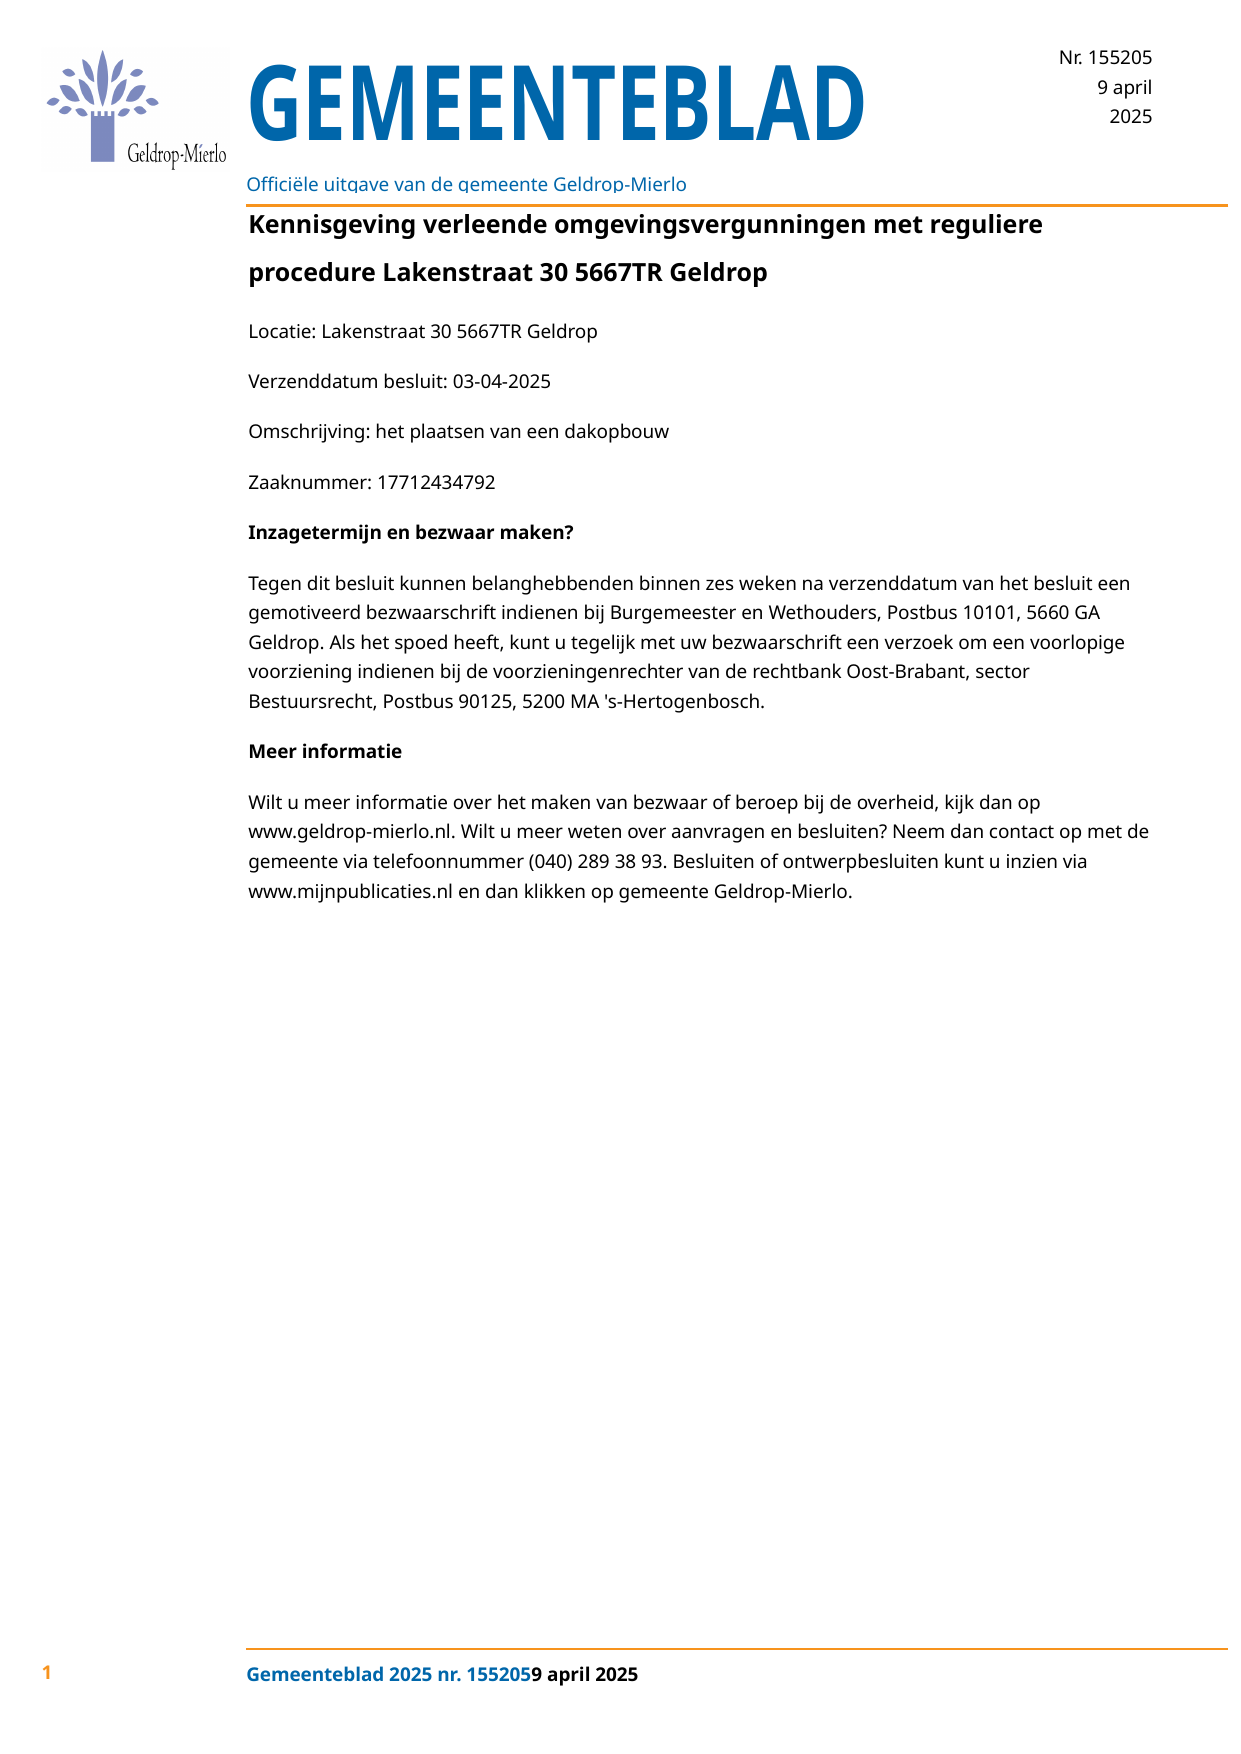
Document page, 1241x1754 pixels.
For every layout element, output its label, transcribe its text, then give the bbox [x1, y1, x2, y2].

text Tegen dit besluit kunnen belanghebbenden binnen zes weken na verzenddatum van het besluit een gemotiveerd bezwaarschrift indienen bij Burgemeester en Wethouders, Postbus 10101, 5660 GA Geldrop. Als het spoed heeft, kunt u tegelijk met uw bezwaarschrift een verzoek om een voorlopige voorziening indienen bij de voorzieningenrechter van de rechtbank Oost-Brabant, sector Bestuursrecht, Postbus 90125, 5200 MA 's-Hertogenbosch. [248, 570, 1152, 714]
text Locatie: Lakenstraat 30 5667TR Geldrop [248, 318, 1152, 344]
picture [41, 47, 231, 172]
text Inzagetermijn en bezwaar maken? [248, 519, 1152, 545]
text Omschrijving: het plaatsen van een dakopbouw [248, 419, 1152, 444]
text Wilt u meer informatie over het maken van bezwaar of beroep bij de overheid, kijk dan op www.geldrop-mierlo.nl. Wilt u meer weten over aanvragen en besluiten? Neem dan contact op met de gemeente via telefoonnummer (040) 289 38 93. Besluiten of ontwerpbesluiten kunt u inzien via www.mijnpublicaties.nl en dan klikken op gemeente Geldrop-Mierlo. [248, 789, 1152, 904]
text Zaaknummer: 17712434792 [248, 469, 1152, 495]
text Meer informatie [248, 739, 1152, 764]
text Verzenddatum besluit: 03-04-2025 [248, 368, 1152, 394]
text Kennisgeving verleende omgevingsvergunningen met reguliere procedure Lakenstraat 30 5667TR Geldrop [248, 207, 1152, 288]
